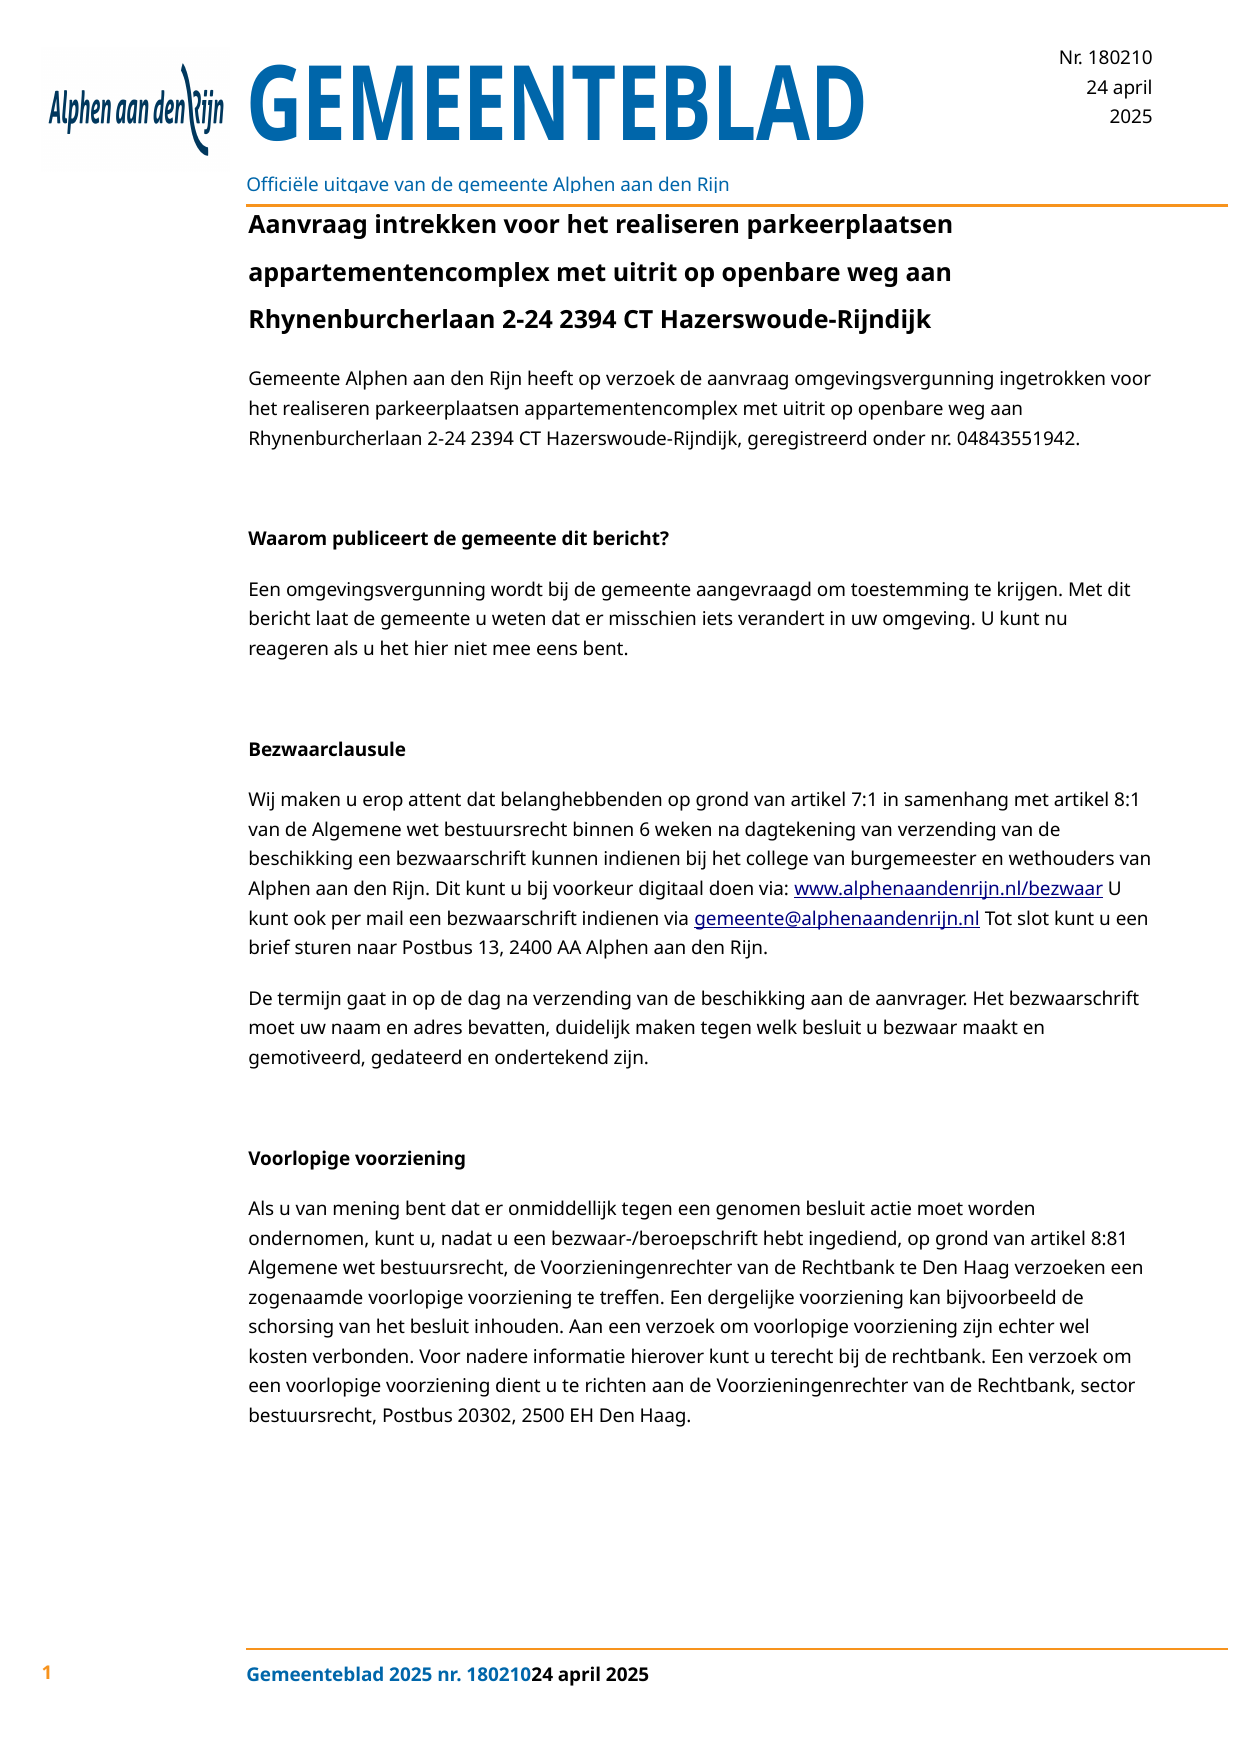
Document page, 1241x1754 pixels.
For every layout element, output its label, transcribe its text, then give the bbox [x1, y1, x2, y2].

text Aanvraag intrekken voor het realiseren parkeerplaatsen appartementencomplex met uitrit op openbare weg aan Rhynenburcherlaan 2-24 2394 CT Hazerswoude-Rijndijk [248, 207, 1152, 336]
text Voorlopige voorziening [248, 1145, 1152, 1170]
text Gemeente Alphen aan den Rijn heeft op verzoek de aanvraag omgevingsvergunning ingetrokken voor het realiseren parkeerplaatsen appartementencomplex met uitrit op openbare weg aan Rhynenburcherlaan 2-24 2394 CT Hazerswoude-Rijndijk, geregistreerd onder nr. 04843551942. [248, 366, 1152, 450]
text Bezwaarclausule [248, 736, 1152, 762]
text Waarom publiceert de gemeente dit bericht? [248, 526, 1152, 551]
text Een omgevingsvergunning wordt bij de gemeente aangevraagd om toestemming te krijgen. Met dit bericht laat de gemeente u weten dat er misschien iets verandert in uw omgeving. U kunt nu reageren als u het hier niet mee eens bent. [248, 576, 1152, 661]
text Als u van mening bent dat er onmiddellijk tegen een genomen besluit actie moet worden ondernomen, kunt u, nadat u een bezwaar-/beroepschrift hebt ingediend, op grond van artikel 8:81 Algemene wet bestuursrecht, de Voorzieningenrechter van de Rechtbank te Den Haag verzoeken een zogenaamde voorlopige voorziening te treffen. Een dergelijke voorziening kan bijvoorbeeld de schorsing van het besluit inhouden. Aan een verzoek om voorlopige voorziening zijn echter wel kosten verbonden. Voor nadere informatie hierover kunt u terecht bij de rechtbank. Een verzoek om een voorlopige voorziening dient u te richten aan de Voorzieningenrechter van de Rechtbank, sector bestuursrecht, Postbus 20302, 2500 EH Den Haag. [248, 1195, 1152, 1428]
picture [41, 47, 231, 172]
text De termijn gaat in op de dag na verzending van de beschikking aan de aanvrager. Het bezwaarschrift moet uw naam en adres bevatten, duidelijk maken tegen welk besluit u bezwaar maakt en gemotiveerd, gedateerd en ondertekend zijn. [248, 985, 1152, 1069]
text Wij maken u erop attent dat belanghebbenden op grond van artikel 7:1 in samenhang met artikel 8:1 van de Algemene wet bestuursrecht binnen 6 weken na dagtekening van verzending van de beschikking een bezwaarschrift kunnen indienen bij het college van burgemeester en wethouders van Alphen aan den Rijn. Dit kunt u bij voorkeur digitaal doen via: www.alphenaandenrijn.nl/bezwaar U kunt ook per mail een bezwaarschrift indienen via gemeente@alphenaandenrijn.nl Tot slot kunt u een brief sturen naar Postbus 13, 2400 AA Alphen aan den Rijn. [248, 786, 1152, 960]
